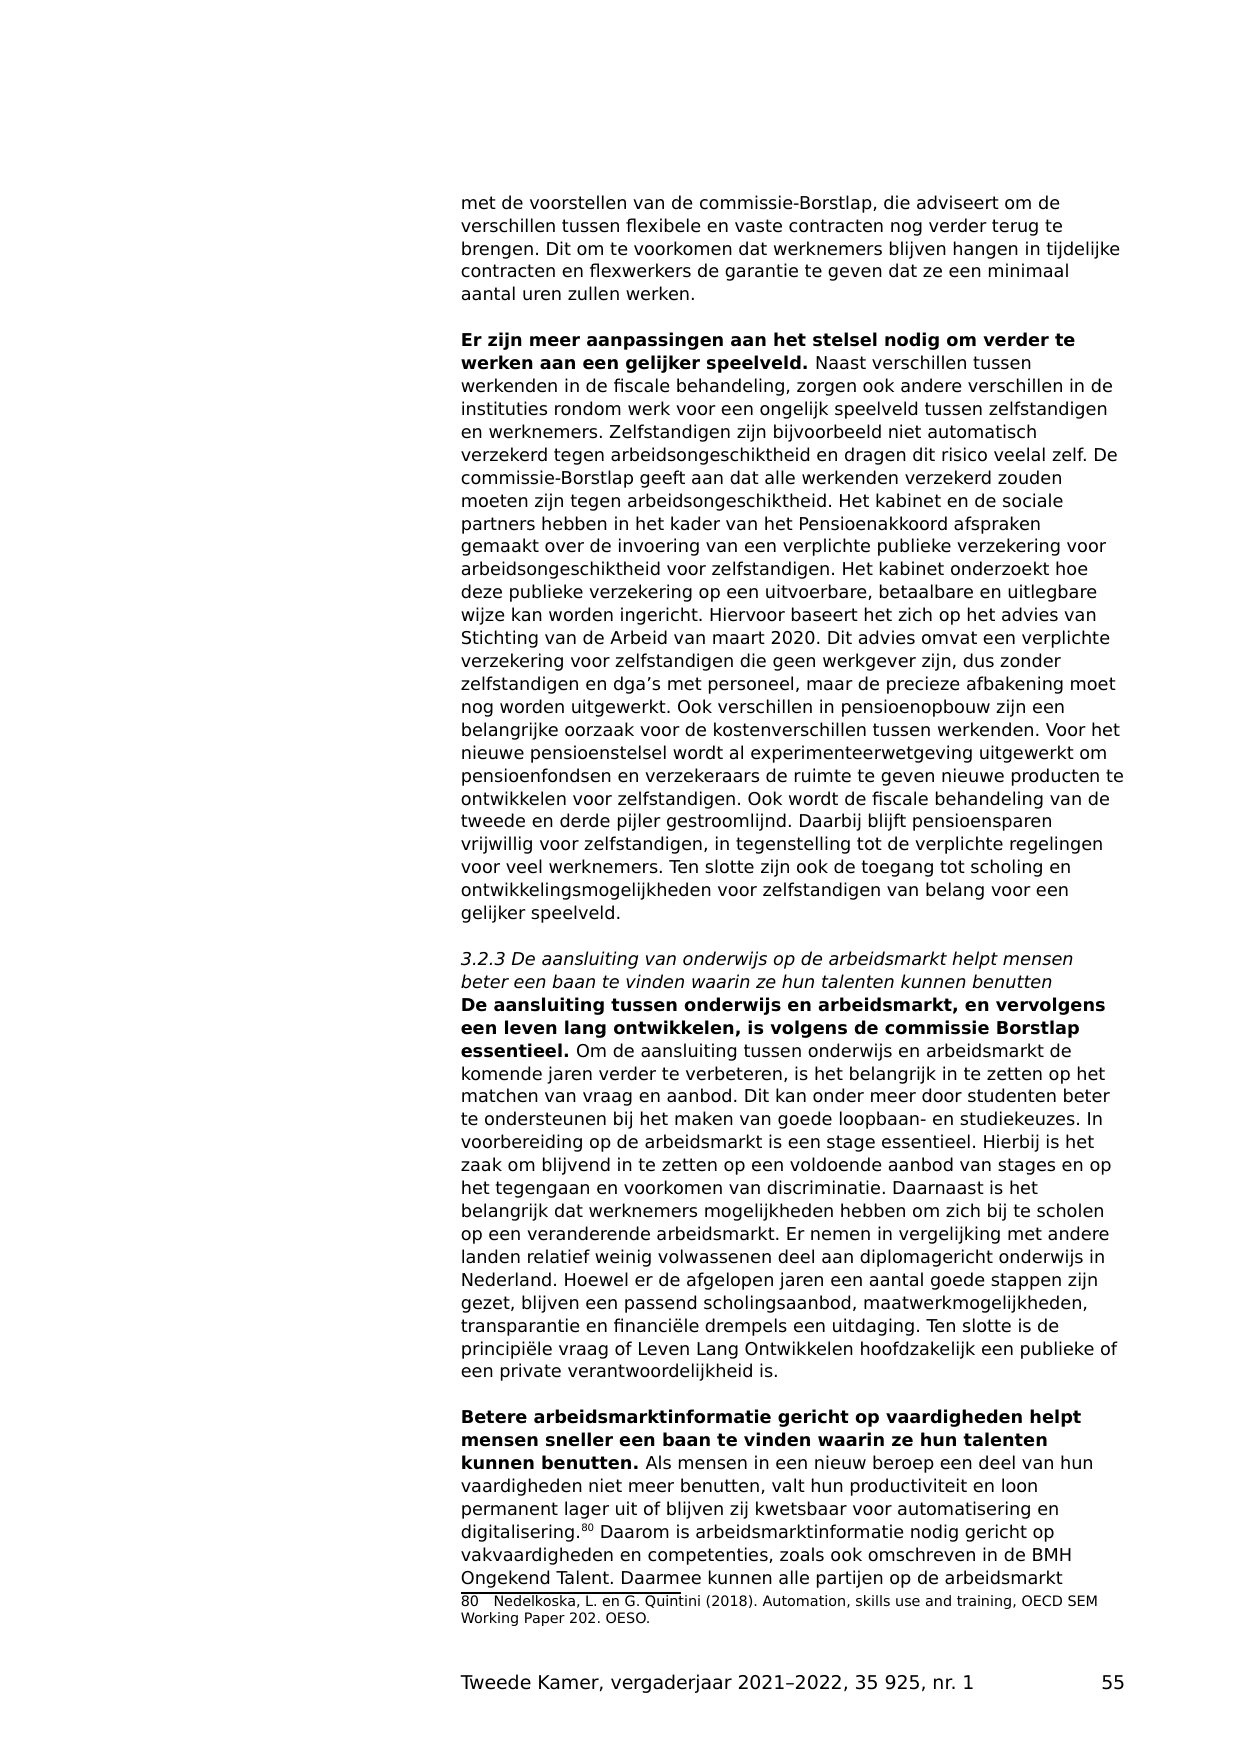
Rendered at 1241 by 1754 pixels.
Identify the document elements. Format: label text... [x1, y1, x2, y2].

text Betere arbeidsmarktinformatie gericht op vaardigheden helpt mensen sneller een baan te vinden waarin ze hun talenten kunnen benutten. Als mensen in een nieuw beroep een deel van hun vaardigheden niet meer benutten, valt hun productiviteit en loon permanent lager uit of blijven zij kwetsbaar voor automatisering en digitalisering. Daarom is arbeidsmarktinformatie nodig gericht op vakvaardigheden en competenties, zoals ook omschreven in de BMH Ongekend Talent. Daarmee kunnen alle partijen op de arbeidsmarkt [461, 1405, 1125, 1589]
text Er zijn meer aanpassingen aan het stelsel nodig om verder te werken aan een gelijker speelveld. Naast verschillen tussen werkenden in de fiscale behandeling, zorgen ook andere verschillen in de instituties rondom werk voor een ongelijk speelveld tussen zelfstandigen en werknemers. Zelfstandigen zijn bijvoorbeeld niet automatisch verzekerd tegen arbeidsongeschiktheid en dragen dit risico veelal zelf. De commissie-Borstlap geeft aan dat alle werkenden verzekerd zouden moeten zijn tegen arbeidsongeschiktheid. Het kabinet en de sociale partners hebben in het kader van het Pensioenakkoord afspraken gemaakt over de invoering van een verplichte publieke verzekering voor arbeidsongeschiktheid voor zelfstandigen. Het kabinet onderzoekt hoe deze publieke verzekering op een uitvoerbare, betaalbare en uitlegbare wijze kan worden ingericht. Hiervoor baseert het zich op het advies van Stichting van de Arbeid van maart 2020. Dit advies omvat een verplichte verzekering voor zelfstandigen die geen werkgever zijn, dus zonder zelfstandigen en dga’s met personeel, maar de precieze afbakening moet nog worden uitgewerkt. Ook verschillen in pensioenopbouw zijn een belangrijke oorzaak voor de kostenverschillen tussen werkenden. Voor het nieuwe pensioenstelsel wordt al experimenteerwetgeving uitgewerkt om pensioenfondsen en verzekeraars de ruimte te geven nieuwe producten te ontwikkelen voor zelfstandigen. Ook wordt de fiscale behandeling van de tweede en derde pijler gestroomlijnd. Daarbij blijft pensioensparen vrijwillig voor zelfstandigen, in tegenstelling tot de verplichte regelingen voor veel werknemers. Ten slotte zijn ook de toegang tot scholing en ontwikkelingsmogelijkheden voor zelfstandigen van belang voor een gelijker speelveld. [461, 328, 1125, 924]
text __Nedelkoska, L. en G. Quintini (2018). Automation, skills use and training, OECD SEM Working Paper 202. OESO. [461, 1593, 1125, 1627]
text 3.2.3 De aansluiting van onderwijs op de arbeidsmarkt helpt mensen beter een baan te vinden waarin ze hun talenten kunnen benutten De aansluiting tussen onderwijs en arbeidsmarkt, en vervolgens een leven lang ontwikkelen, is volgens de commissie Borstlap essentieel. Om de aansluiting tussen onderwijs en arbeidsmarkt de komende jaren verder te verbeteren, is het belangrijk in te zetten op het matchen van vraag en aanbod. Dit kan onder meer door studenten beter te ondersteunen bij het maken van goede loopbaan- en studiekeuzes. In voorbereiding op de arbeidsmarkt is een stage essentieel. Hierbij is het zaak om blijvend in te zetten op een voldoende aanbod van stages en op het tegengaan en voorkomen van discriminatie. Daarnaast is het belangrijk dat werknemers mogelijkheden hebben om zich bij te scholen op een veranderende arbeidsmarkt. Er nemen in vergelijking met andere landen relatief weinig volwassenen deel aan diplomagericht onderwijs in Nederland. Hoewel er de afgelopen jaren een aantal goede stappen zijn gezet, blijven een passend scholingsaanbod, maatwerkmogelijkheden, transparantie en financiële drempels een uitdaging. Ten slotte is de principiële vraag of Leven Lang Ontwikkelen hoofdzakelijk een publieke of een private verantwoordelijkheid is. [461, 947, 1125, 1382]
text met de voorstellen van de commissie-Borstlap, die adviseert om de verschillen tussen flexibele en vaste contracten nog verder terug te brengen. Dit om te voorkomen dat werknemers blijven hangen in tijdelijke contracten en flexwerkers de garantie te geven dat ze een minimaal aantal uren zullen werken. [461, 191, 1125, 305]
